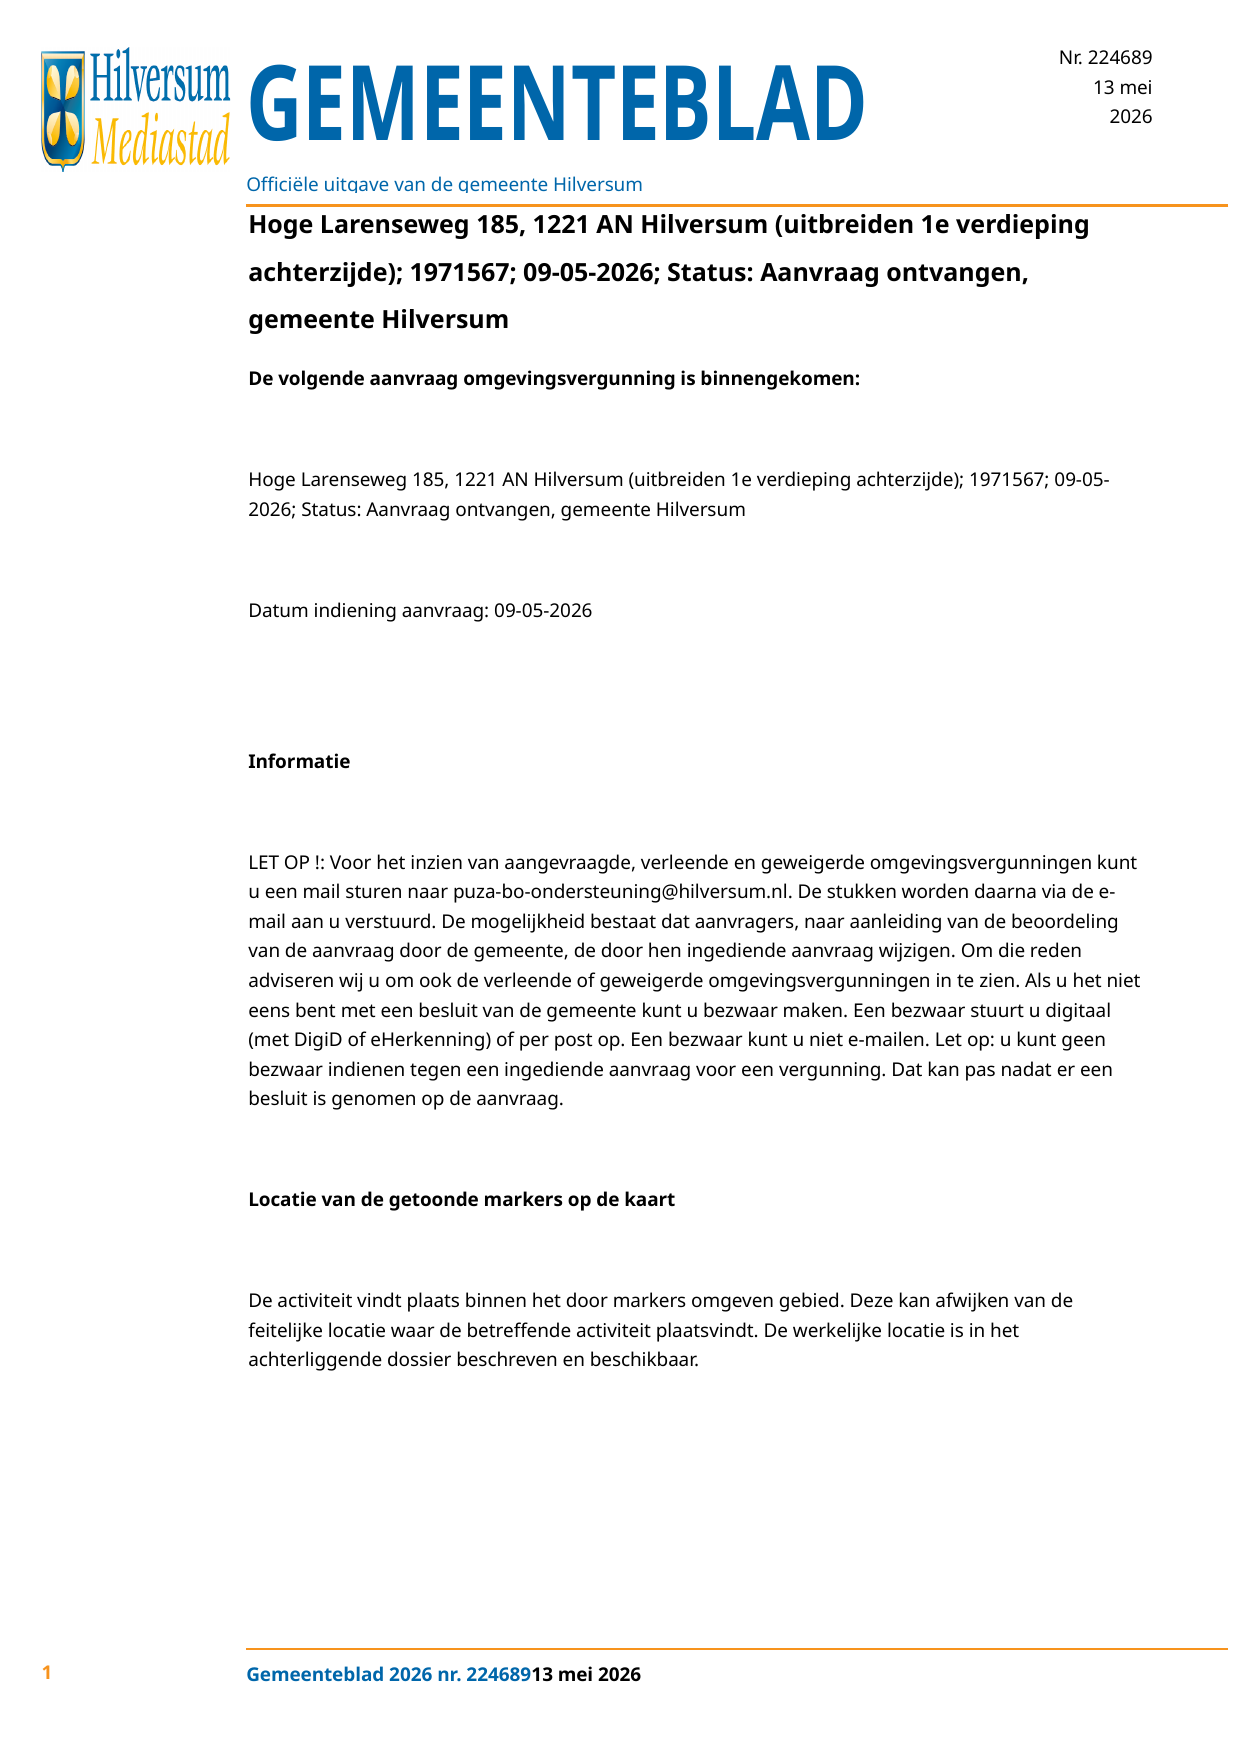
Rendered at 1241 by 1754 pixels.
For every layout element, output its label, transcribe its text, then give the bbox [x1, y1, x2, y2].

text De activiteit vindt plaats binnen het door markers omgeven gebied. Deze kan afwijken van de feitelijke locatie waar de betreffende activiteit plaatsvindt. De werkelijke locatie is in het achterliggende dossier beschreven en beschikbaar. [248, 1287, 1152, 1372]
text Locatie van de getoonde markers op de kaart [248, 1186, 1152, 1212]
text Hoge Larenseweg 185, 1221 AN Hilversum (uitbreiden 1e verdieping achterzijde); 1971567; 09-05-2026; Status: Aanvraag ontvangen, gemeente Hilversum [248, 466, 1152, 522]
picture [41, 47, 231, 172]
text De volgende aanvraag omgevingsvergunning is binnengekomen: [248, 366, 1152, 391]
text LET OP !: Voor het inzien van aangevraagde, verleende en geweigerde omgevingsvergunningen kunt u een mail sturen naar puza-bo-ondersteuning@hilversum.nl. De stukken worden daarna via de e-mail aan u verstuurd. De mogelijkheid bestaat dat aanvragers, naar aanleiding van de beoordeling van de aanvraag door de gemeente, de door hen ingediende aanvraag wijzigen. Om die reden adviseren wij u om ook de verleende of geweigerde omgevingsvergunningen in te zien. Als u het niet eens bent met een besluit van de gemeente kunt u bezwaar maken. Een bezwaar stuurt u digitaal (met DigiD of eHerkenning) of per post op. Een bezwaar kunt u niet e-mailen. Let op: u kunt geen bezwaar indienen tegen een ingediende aanvraag voor een vergunning. Dat kan pas nadat er een besluit is genomen op de aanvraag. [248, 849, 1152, 1111]
text Datum indiening aanvraag: 09-05-2026 [248, 597, 1152, 622]
text Hoge Larenseweg 185, 1221 AN Hilversum (uitbreiden 1e verdieping achterzijde); 1971567; 09-05-2026; Status: Aanvraag ontvangen, gemeente Hilversum [248, 207, 1152, 336]
text Informatie [248, 748, 1152, 774]
